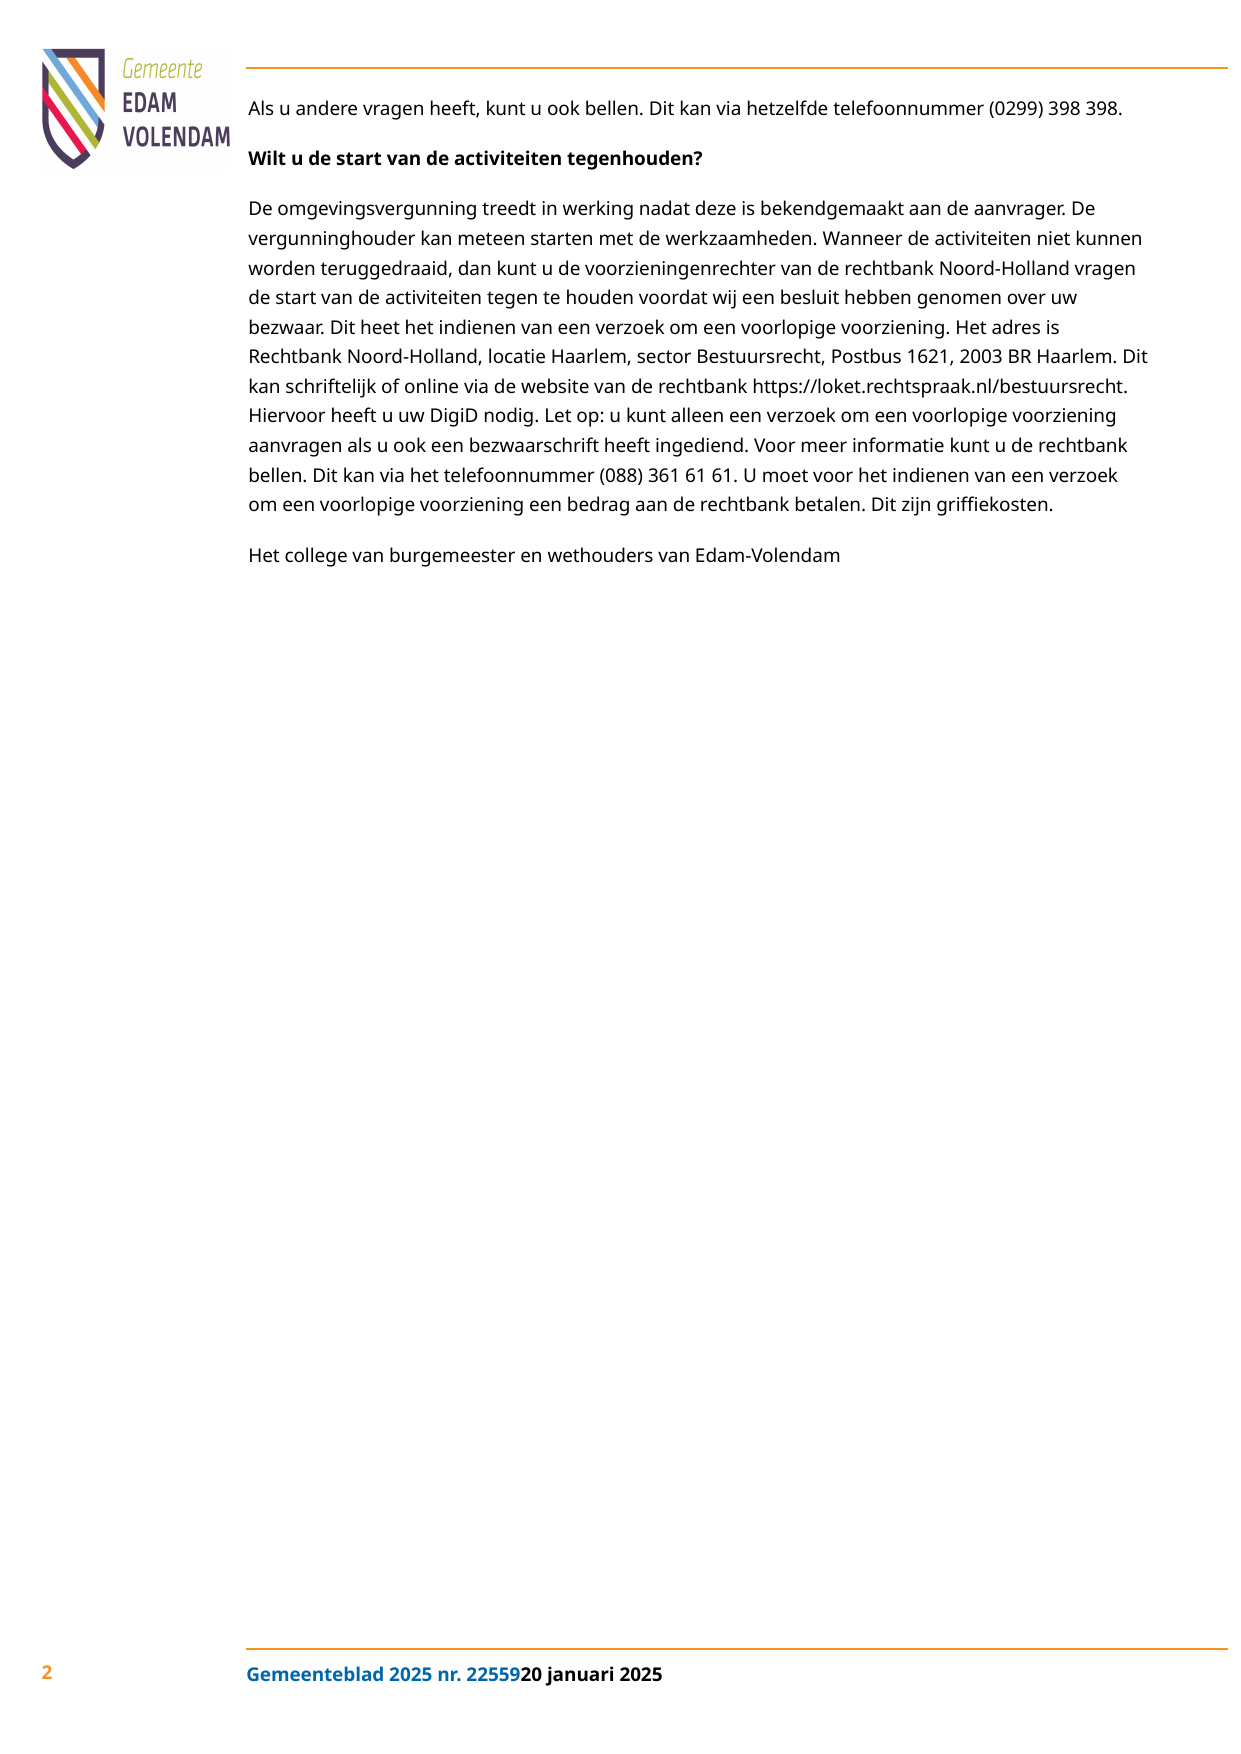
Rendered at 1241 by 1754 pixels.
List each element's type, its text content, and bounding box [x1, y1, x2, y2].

text Als u andere vragen heeft, kunt u ook bellen. Dit kan via hetzelfde telefoonnummer (0299) 398 398. [248, 95, 1152, 121]
picture [41, 47, 231, 172]
text De omgevingsvergunning treedt in werking nadat deze is bekendgemaakt aan de aanvrager. De vergunninghouder kan meteen starten met de werkzaamheden. Wanneer de activiteiten niet kunnen worden teruggedraaid, dan kunt u de voorzieningenrechter van de rechtbank Noord-Holland vragen de start van de activiteiten tegen te houden voordat wij een besluit hebben genomen over uw bezwaar. Dit heet het indienen van een verzoek om een voorlopige voorziening. Het adres is Rechtbank Noord-Holland, locatie Haarlem, sector Bestuursrecht, Postbus 1621, 2003 BR Haarlem. Dit kan schriftelijk of online via de website van de rechtbank https://loket.rechtspraak.nl/bestuursrecht. Hiervoor heeft u uw DigiD nodig. Let op: u kunt alleen een verzoek om een voorlopige voorziening aanvragen als u ook een bezwaarschrift heeft ingediend. Voor meer informatie kunt u de rechtbank bellen. Dit kan via het telefoonnummer (088) 361 61 61. U moet voor het indienen van een verzoek om een voorlopige voorziening een bedrag aan de rechtbank betalen. Dit zijn griffiekosten. [248, 196, 1152, 517]
text Wilt u de start van de activiteiten tegenhouden? [248, 145, 1152, 171]
text Het college van burgemeester en wethouders van Edam-Volendam [248, 542, 1152, 568]
